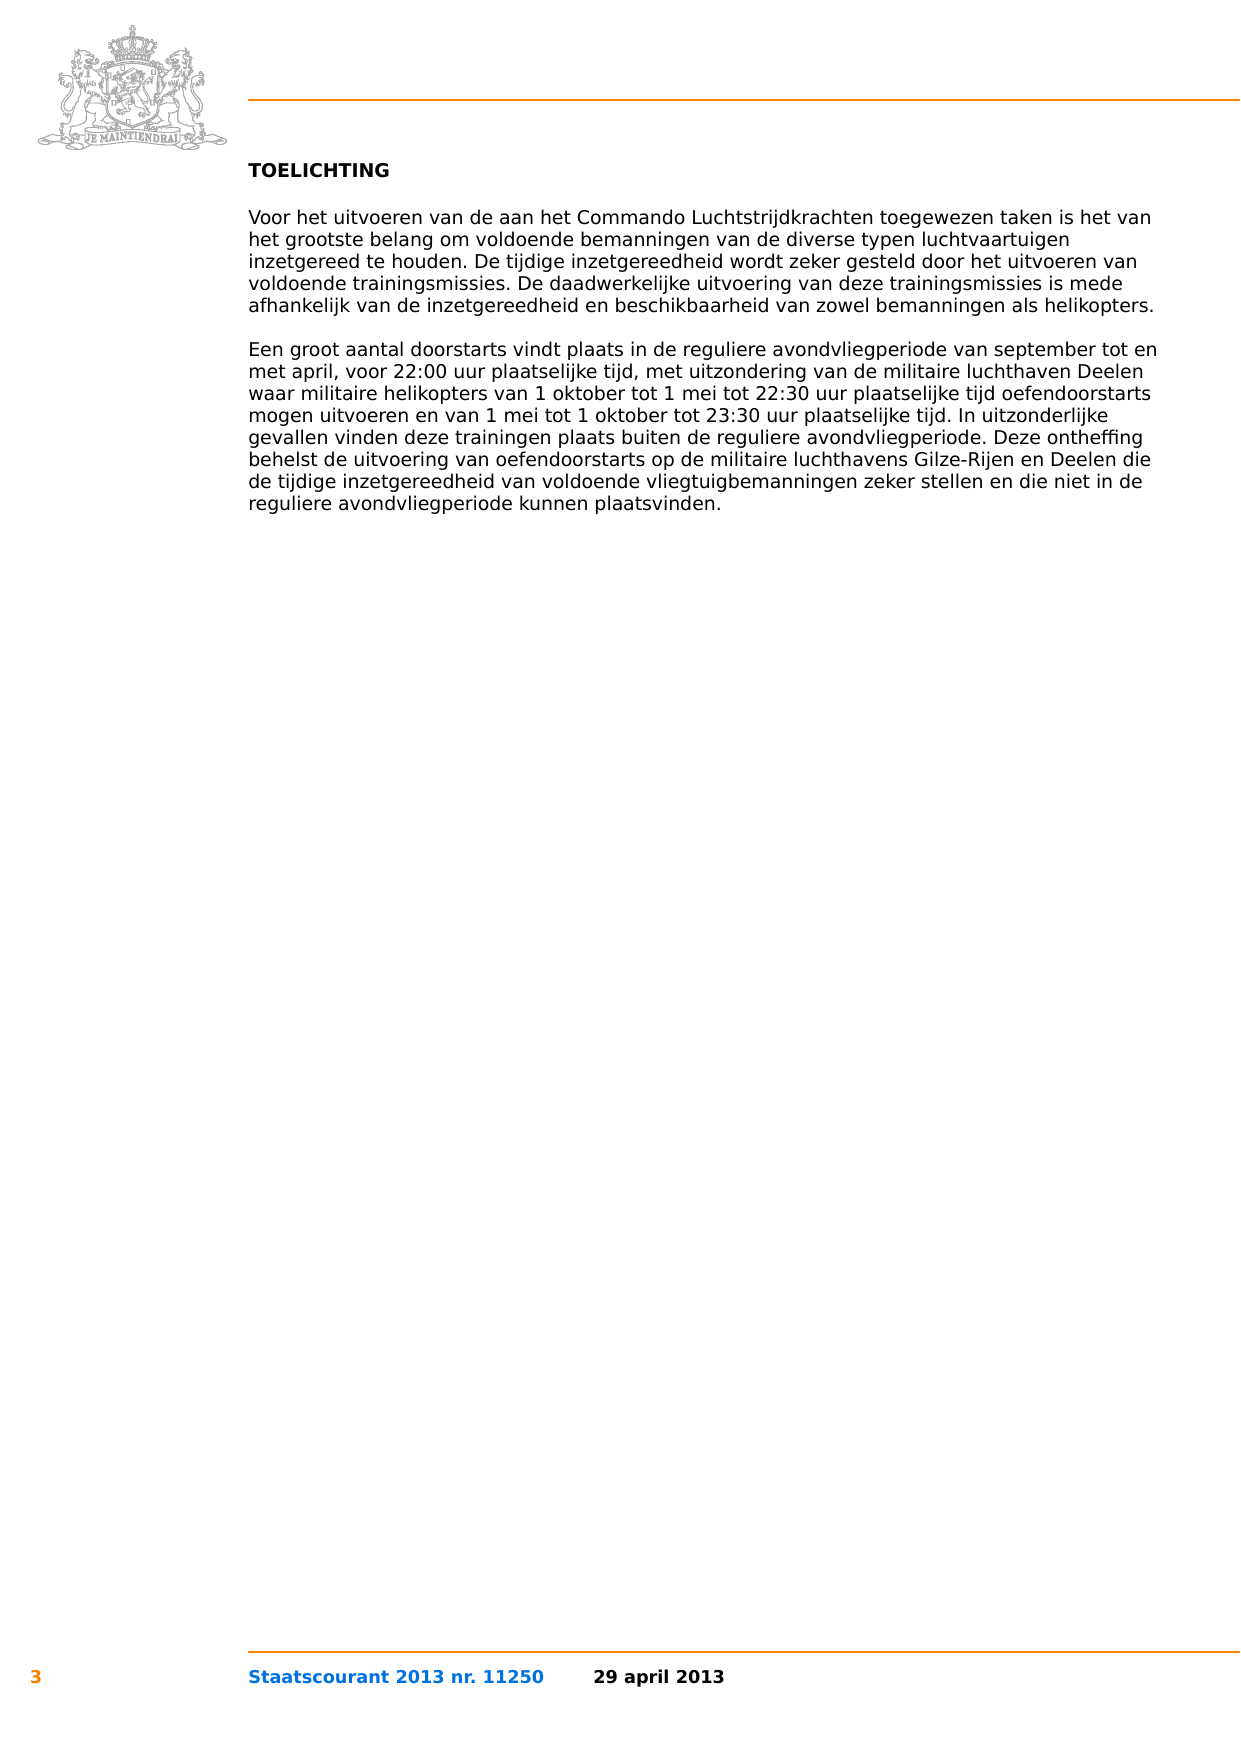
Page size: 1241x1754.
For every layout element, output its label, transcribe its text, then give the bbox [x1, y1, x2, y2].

picture [38, 25, 227, 150]
subtitle TOELICHTING [248, 160, 1163, 182]
text Een groot aantal doorstarts vindt plaats in de reguliere avondvliegperiode van september tot en met april, voor 22:00 uur plaatselijke tijd, met uitzondering van de militaire luchthaven Deelen waar militaire helikopters van 1 oktober tot 1 mei tot 22:30 uur plaatselijke tijd oefendoorstarts mogen uitvoeren en van 1 mei tot 1 oktober tot 23:30 uur plaatselijke tijd. In uitzonderlijke gevallen vinden deze trainingen plaats buiten de reguliere avondvliegperiode. Deze ontheffing behelst de uitvoering van oefendoorstarts op de militaire luchthavens Gilze-Rijen en Deelen die de tijdige inzetgereedheid van voldoende vliegtuigbemanningen zeker stellen en die niet in de reguliere avondvliegperiode kunnen plaatsvinden. [248, 339, 1163, 514]
text Voor het uitvoeren van de aan het Commando Luchtstrijdkrachten toegewezen taken is het van het grootste belang om voldoende bemanningen van de diverse typen luchtvaartuigen inzetgereed te houden. De tijdige inzetgereedheid wordt zeker gesteld door het uitvoeren van voldoende trainingsmissies. De daadwerkelijke uitvoering van deze trainingsmissies is mede afhankelijk van de inzetgereedheid en beschikbaarheid van zowel bemanningen als helikopters. [248, 207, 1163, 317]
